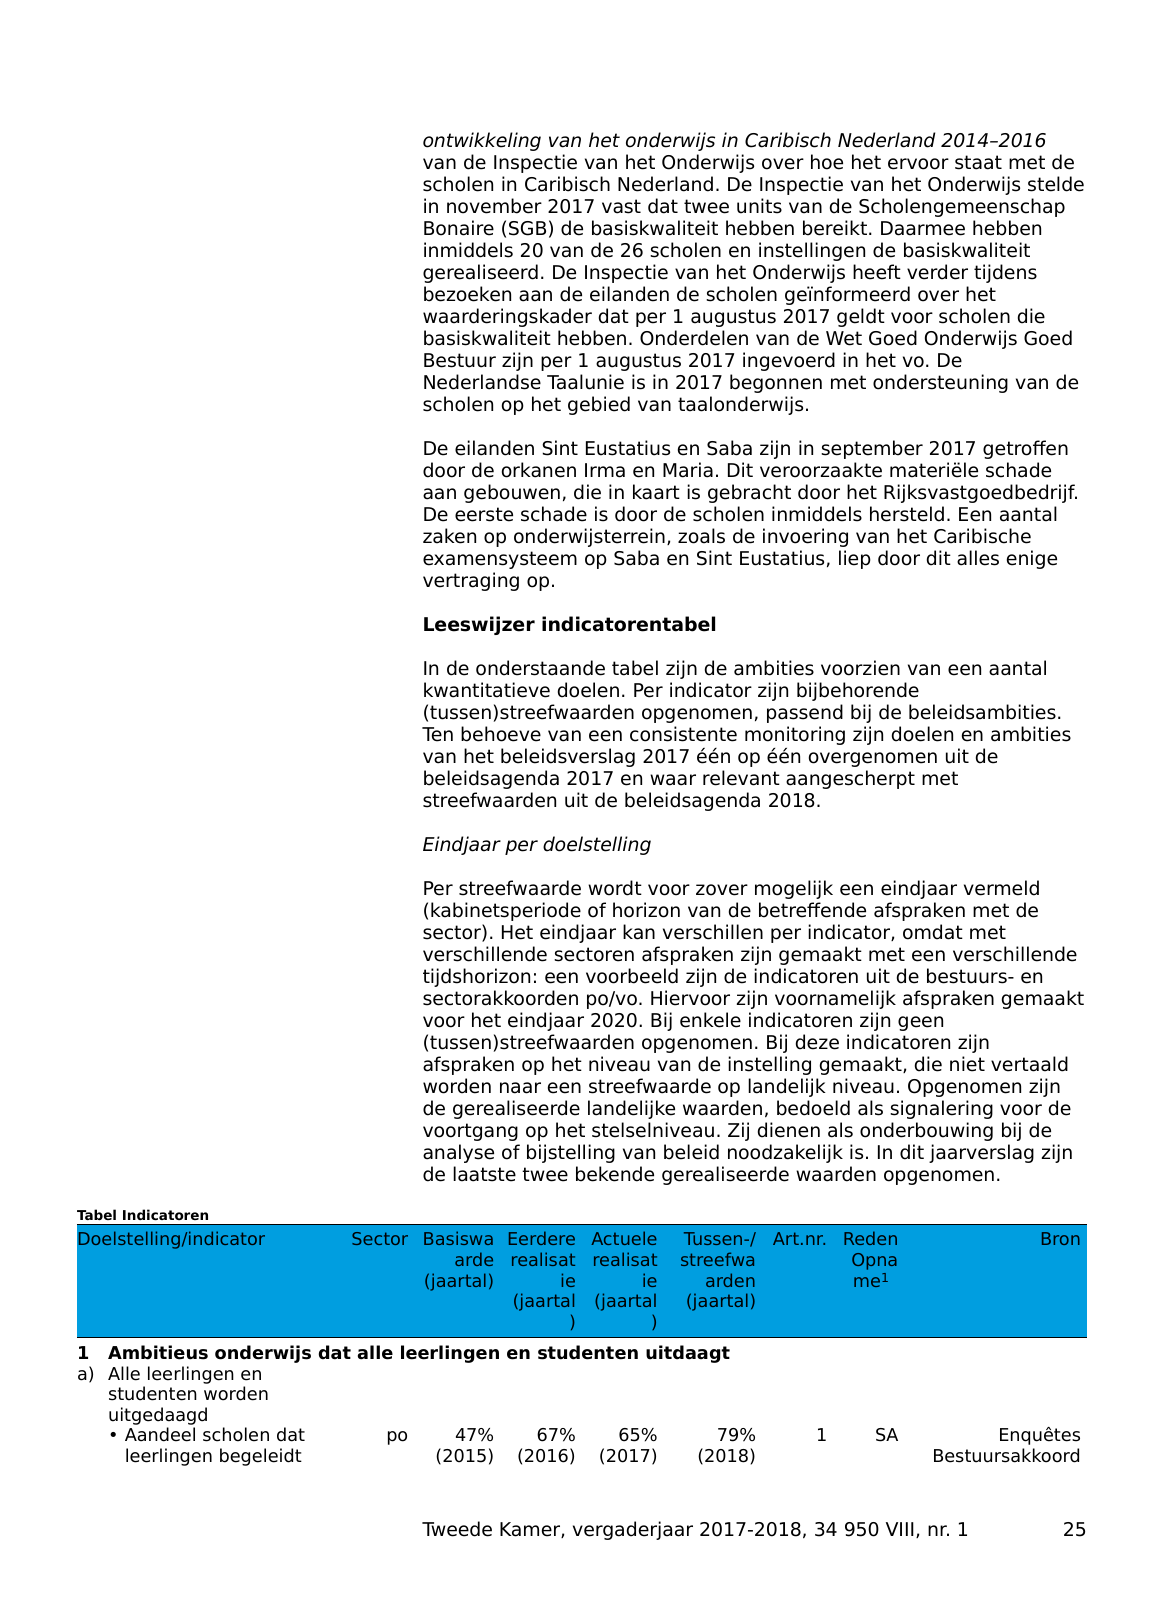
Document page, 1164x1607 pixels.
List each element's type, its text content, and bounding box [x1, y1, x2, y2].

table_cell a) [77, 1364, 102, 1425]
table_cell [904, 1364, 1087, 1425]
subtitle Leeswijzer indicatorentabel [422, 614, 1087, 636]
table_cell 79% (2018) [663, 1425, 762, 1467]
table_cell [663, 1364, 762, 1425]
table_cell Tussen-/streefwaarden (jaartal) [663, 1225, 762, 1337]
table_cell 1 [762, 1425, 833, 1467]
table_cell SA [833, 1425, 904, 1467]
table_cell [500, 1364, 663, 1425]
table_cell 1 [77, 1338, 102, 1363]
table_cell [833, 1364, 904, 1425]
table_cell Bron [904, 1225, 1087, 1337]
text Per streefwaarde wordt voor zover mogelijk een eindjaar vermeld (kabinetsperiode of horizon van de betreffende afspraken met de sector). Het eindjaar kan verschillen per indicator, omdat met verschillende sectoren afspraken zijn gemaakt met een verschillende tijdshorizon: een voorbeeld zijn de indicatoren uit de bestuurs- en sectorakkoorden po/vo. Hiervoor zijn voornamelijk afspraken gemaakt voor het eindjaar 2020. Bij enkele indicatoren zijn geen (tussen)streefwaarden opgenomen. Bij deze indicatoren zijn afspraken op het niveau van de instelling gemaakt, die niet vertaald worden naar een streefwaarde op landelijk niveau. Opgenomen zijn de gerealiseerde landelijke waarden, bedoeld als signalering voor de voortgang op het stelselniveau. Zij dienen als onderbouwing bij de analyse of bijstelling van beleid noodzakelijk is. In dit jaarverslag zijn de laatste twee bekende gerealiseerde waarden opgenomen. [422, 878, 1087, 1186]
text ontwikkeling van het onderwijs in Caribisch Nederland 2014–2016 van de Inspectie van het Onderwijs over hoe het ervoor staat met de scholen in Caribisch Nederland. De Inspectie van het Onderwijs stelde in november 2017 vast dat twee units van de Scholengemeenschap Bonaire (SGB) de basiskwaliteit hebben bereikt. Daarmee hebben inmiddels 20 van de 26 scholen en instellingen de basiskwaliteit gerealiseerd. De Inspectie van het Onderwijs heeft verder tijdens bezoeken aan de eilanden de scholen geïnformeerd over het waarderingskader dat per 1 augustus 2017 geldt voor scholen die basiskwaliteit hebben. Onderdelen van de Wet Goed Onderwijs Goed Bestuur zijn per 1 augustus 2017 ingevoerd in het vo. De Nederlandse Taalunie is in 2017 begonnen met ondersteuning van de scholen op het gebied van taalonderwijs. [422, 130, 1087, 416]
table_cell po [328, 1425, 414, 1467]
table_cell Ambitieus onderwijs dat alle leerlingen en studenten uitdaagt [102, 1338, 1087, 1363]
table_cell Basiswaarde (jaartal) [414, 1225, 500, 1337]
table_cell Doelstelling/indicator [77, 1225, 328, 1337]
table_cell Eerdere realisatie (jaartal) [500, 1225, 582, 1337]
text De eilanden Sint Eustatius en Saba zijn in september 2017 getroffen door de orkanen Irma en Maria. Dit veroorzaakte materiële schade aan gebouwen, die in kaart is gebracht door het Rijksvastgoedbedrijf. De eerste schade is door de scholen inmiddels hersteld. Een aantal zaken op onderwijsterrein, zoals de invoering van het Caribische examensysteem op Saba en Sint Eustatius, liep door dit alles enige vertraging op. [422, 438, 1087, 592]
table_cell [77, 1425, 102, 1467]
table_cell Sector [328, 1225, 414, 1337]
table_cell [328, 1364, 414, 1425]
table_cell Aandeel scholen dat leerlingen begeleidt [119, 1425, 328, 1467]
subtitle Eindjaar per doelstelling [422, 834, 1087, 856]
table_cell • [102, 1425, 119, 1467]
table_cell [414, 1364, 500, 1425]
text In de onderstaande tabel zijn de ambities voorzien van een aantal kwantitatieve doelen. Per indicator zijn bijbehorende (tussen)streefwaarden opgenomen, passend bij de beleidsambities. Ten behoeve van een consistente monitoring zijn doelen en ambities van het beleidsverslag 2017 één op één overgenomen uit de beleidsagenda 2017 en waar relevant aangescherpt met streefwaarden uit de beleidsagenda 2018. [422, 658, 1087, 812]
table_cell 65% (2017) [582, 1425, 663, 1467]
table_cell 67% (2016) [500, 1425, 582, 1467]
table_cell Actuele realisatie (jaartal) [582, 1225, 663, 1337]
table_cell Enquêtes Bestuursakkoord [904, 1425, 1087, 1467]
table_cell 47% (2015) [414, 1425, 500, 1467]
table_cell [762, 1364, 833, 1425]
table_header Tabel Indicatoren [77, 1208, 1087, 1223]
table_cell Art.nr. [762, 1225, 833, 1337]
table_cell Reden Opname1 [833, 1225, 904, 1337]
table_cell Alle leerlingen en studenten worden uitgedaagd [102, 1364, 328, 1425]
